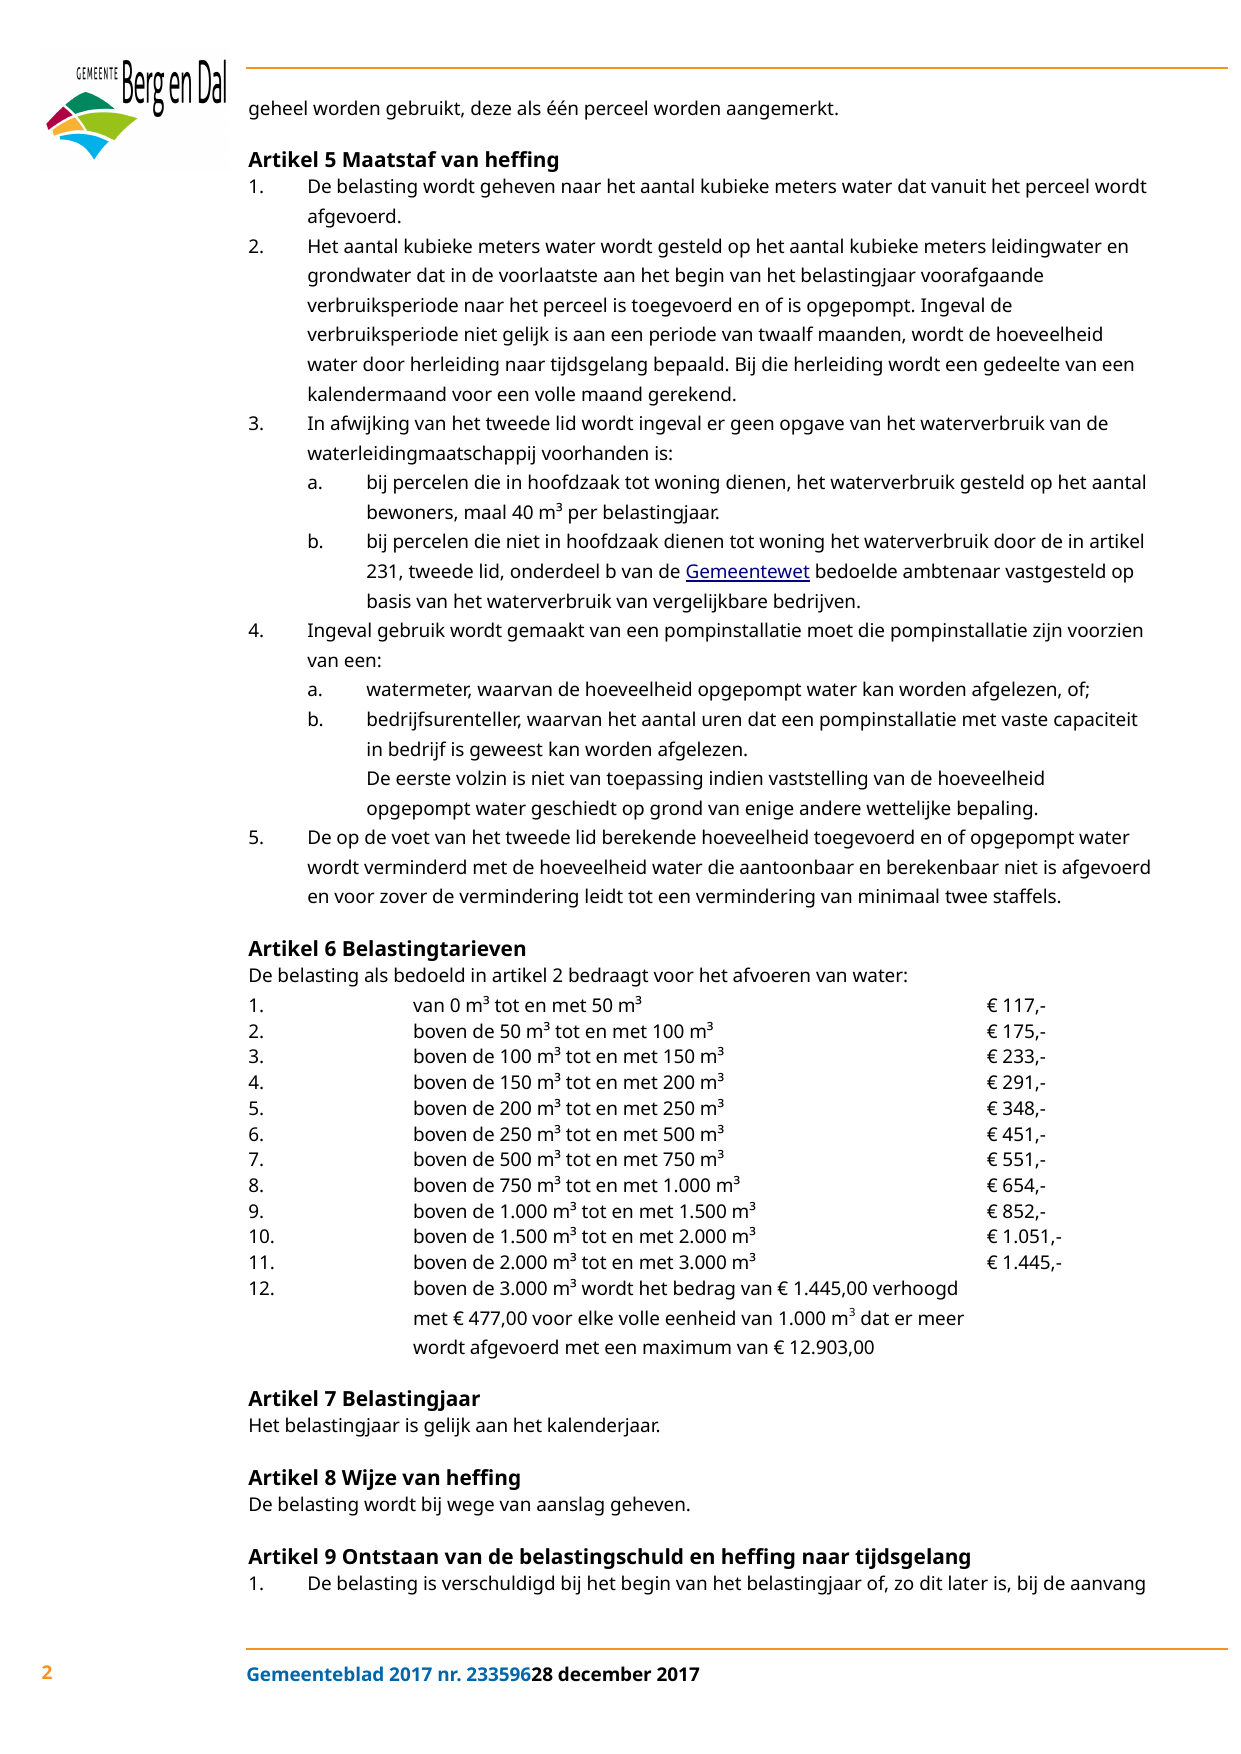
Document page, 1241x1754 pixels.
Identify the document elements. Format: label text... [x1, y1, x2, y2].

table_cell € 291,- [987, 1069, 1152, 1095]
table_cell 3. [248, 1044, 413, 1069]
table_cell boven de 3.000 m³ wordt het bedrag van € 1.445,00 verhoogd met € 477,00 voor elke volle eenheid van 1.000 m3 dat er meer wordt afgevoerd met een maximum van € 12.903,00 [413, 1275, 987, 1360]
list bij percelen die in hoofdzaak tot woning dienen, het waterverbruik gesteld op het aantal bewoners, maal 40 m³ per belastingjaar. [307, 469, 1152, 525]
table_cell 11. [248, 1250, 413, 1275]
picture [41, 47, 231, 172]
table_header van 0 m³ tot en met 50 m³ [413, 992, 987, 1018]
text Artikel 7 Belastingjaar [248, 1384, 1152, 1413]
table_cell € 654,- [987, 1172, 1152, 1198]
table_cell 2. [248, 1018, 413, 1044]
text Het belastingjaar is gelijk aan het kalenderjaar. [248, 1413, 1152, 1438]
list De belasting wordt geheven naar het aantal kubieke meters water dat vanuit het perceel wordt afgevoerd. [248, 174, 1152, 229]
table_cell 10. [248, 1224, 413, 1249]
table_cell [987, 1275, 1152, 1360]
table_cell 4. [248, 1069, 413, 1095]
table_cell boven de 150 m³ tot en met 200 m³ [413, 1069, 987, 1095]
text Artikel 5 Maatstaf van heffing [248, 145, 1152, 174]
table_cell € 852,- [987, 1198, 1152, 1224]
table_cell € 175,- [987, 1018, 1152, 1044]
table_cell boven de 750 m³ tot en met 1.000 m³ [413, 1172, 987, 1198]
list De belasting is verschuldigd bij het begin van het belastingjaar of, zo dit later is, bij de aanvang [248, 1570, 1152, 1596]
list De op de voet van het tweede lid berekende hoeveelheid toegevoerd en of opgepompt water wordt verminderd met de hoeveelheid water die aantoonbaar en berekenbaar niet is afgevoerd en voor zover de vermindering leidt tot een vermindering van minimaal twee staffels. [248, 824, 1152, 909]
table_cell € 1.051,- [987, 1224, 1152, 1249]
table_header € 117,- [987, 992, 1152, 1018]
table_cell € 451,- [987, 1121, 1152, 1147]
table_cell boven de 500 m³ tot en met 750 m³ [413, 1147, 987, 1172]
table_cell boven de 200 m³ tot en met 250 m³ [413, 1095, 987, 1121]
table_cell € 551,- [987, 1147, 1152, 1172]
table_cell € 348,- [987, 1095, 1152, 1121]
table_cell boven de 2.000 m³ tot en met 3.000 m³ [413, 1250, 987, 1275]
table_cell 6. [248, 1121, 413, 1147]
table_cell boven de 250 m³ tot en met 500 m³ [413, 1121, 987, 1147]
list De eerste volzin is niet van toepassing indien vaststelling van de hoeveelheid opgepompt water geschiedt op grond van enige andere wettelijke bepaling. [307, 765, 1152, 821]
table_cell boven de 1.500 m³ tot en met 2.000 m³ [413, 1224, 987, 1249]
table_cell boven de 1.000 m³ tot en met 1.500 m³ [413, 1198, 987, 1224]
list bedrijfsurenteller, waarvan het aantal uren dat een pompinstallatie met vaste capaciteit in bedrijf is geweest kan worden afgelezen. [307, 706, 1152, 761]
list watermeter, waarvan de hoeveelheid opgepompt water kan worden afgelezen, of; [307, 677, 1152, 702]
text De belasting als bedoeld in artikel 2 bedraagt voor het afvoeren van water: [248, 962, 1152, 988]
text Artikel 8 Wijze van heffing [248, 1463, 1152, 1491]
table_cell 7. [248, 1147, 413, 1172]
list Het aantal kubieke meters water wordt gesteld op het aantal kubieke meters leidingwater en grondwater dat in de voorlaatste aan het begin van het belastingjaar voorafgaande verbruiksperiode naar het perceel is toegevoerd en of is opgepompt. Ingeval de verbruiksperiode niet gelijk is aan een periode van twaalf maanden, wordt de hoeveelheid water door herleiding naar tijdsgelang bepaald. Bij die herleiding wordt een gedeelte van een kalendermaand voor een volle maand gerekend. [248, 233, 1152, 406]
table_cell € 233,- [987, 1044, 1152, 1069]
table_cell boven de 100 m³ tot en met 150 m³ [413, 1044, 987, 1069]
text De belasting wordt bij wege van aanslag geheven. [248, 1491, 1152, 1517]
list In afwijking van het tweede lid wordt ingeval er geen opgave van het waterverbruik van de waterleidingmaatschappij voorhanden is: [248, 410, 1152, 466]
text geheel worden gebruikt, deze als één perceel worden aangemerkt. [248, 95, 1152, 121]
table_cell 12. [248, 1275, 413, 1360]
table_cell boven de 50 m³ tot en met 100 m³ [413, 1018, 987, 1044]
list Ingeval gebruik wordt gemaakt van een pompinstallatie moet die pompinstallatie zijn voorzien van een: [248, 617, 1152, 673]
table_cell 5. [248, 1095, 413, 1121]
table_header 1. [248, 992, 413, 1018]
table_cell € 1.445,- [987, 1250, 1152, 1275]
table_cell 9. [248, 1198, 413, 1224]
table_cell 8. [248, 1172, 413, 1198]
text Artikel 9 Ontstaan van de belastingschuld en heffing naar tijdsgelang [248, 1542, 1152, 1570]
list bij percelen die niet in hoofdzaak dienen tot woning het waterverbruik door de in artikel 231, tweede lid, onderdeel b van de Gemeentewet bedoelde ambtenaar vastgesteld op basis van het waterverbruik van vergelijkbare bedrijven. [307, 529, 1152, 613]
text Artikel 6 Belastingtarieven [248, 934, 1152, 962]
